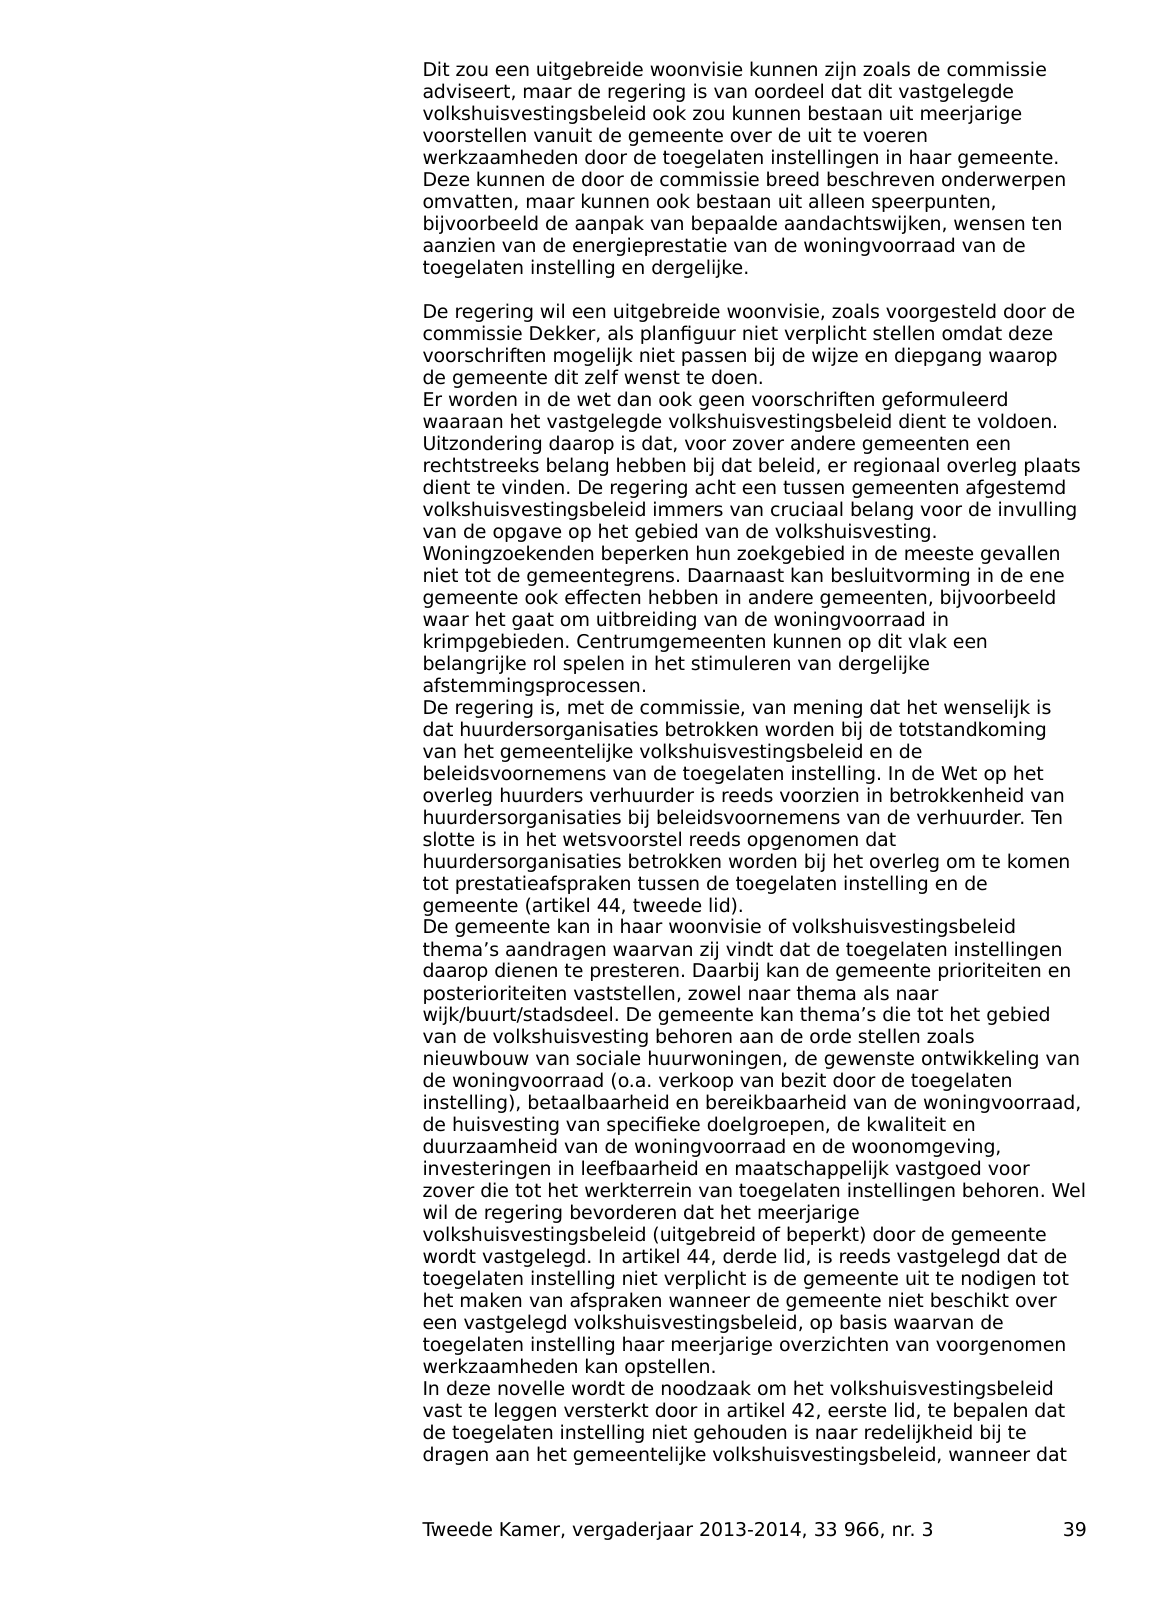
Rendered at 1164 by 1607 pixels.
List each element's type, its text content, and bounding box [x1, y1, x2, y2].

text De regering wil een uitgebreide woonvisie, zoals voorgesteld door de commissie Dekker, als planfiguur niet verplicht stellen omdat deze voorschriften mogelijk niet passen bij de wijze en diepgang waarop de gemeente dit zelf wenst te doen. [422, 301, 1087, 389]
text De regering is, met de commissie, van mening dat het wenselijk is dat huurdersorganisaties betrokken worden bij de totstandkoming van het gemeentelijke volkshuisvestingsbeleid en de beleidsvoornemens van de toegelaten instelling. In de Wet op het overleg huurders verhuurder is reeds voorzien in betrokkenheid van huurdersorganisaties bij beleidsvoornemens van de verhuurder. Ten slotte is in het wetsvoorstel reeds opgenomen dat huurdersorganisaties betrokken worden bij het overleg om te komen tot prestatieafspraken tussen de toegelaten instelling en de gemeente (artikel 44, tweede lid). [422, 697, 1087, 916]
text Er worden in de wet dan ook geen voorschriften geformuleerd waaraan het vastgelegde volkshuisvestingsbeleid dient te voldoen. Uitzondering daarop is dat, voor zover andere gemeenten een rechtstreeks belang hebben bij dat beleid, er regionaal overleg plaats dient te vinden. De regering acht een tussen gemeenten afgestemd volkshuisvestingsbeleid immers van cruciaal belang voor de invulling van de opgave op het gebied van de volkshuisvesting. Woningzoekenden beperken hun zoekgebied in de meeste gevallen niet tot de gemeentegrens. Daarnaast kan besluitvorming in de ene gemeente ook effecten hebben in andere gemeenten, bijvoorbeeld waar het gaat om uitbreiding van de woningvoorraad in krimpgebieden. Centrumgemeenten kunnen op dit vlak een belangrijke rol spelen in het stimuleren van dergelijke afstemmingsprocessen. [422, 389, 1087, 697]
text De gemeente kan in haar woonvisie of volkshuisvestingsbeleid thema’s aandragen waarvan zij vindt dat de toegelaten instellingen daarop dienen te presteren. Daarbij kan de gemeente prioriteiten en posterioriteiten vaststellen, zowel naar thema als naar wijk/buurt/stadsdeel. De gemeente kan thema’s die tot het gebied van de volkshuisvesting behoren aan de orde stellen zoals nieuwbouw van sociale huurwoningen, de gewenste ontwikkeling van de woningvoorraad (o.a. verkoop van bezit door de toegelaten instelling), betaalbaarheid en bereikbaarheid van de woningvoorraad, de huisvesting van specifieke doelgroepen, de kwaliteit en duurzaamheid van de woningvoorraad en de woonomgeving, investeringen in leefbaarheid en maatschappelijk vastgoed voor zover die tot het werkterrein van toegelaten instellingen behoren. Wel wil de regering bevorderen dat het meerjarige volkshuisvestingsbeleid (uitgebreid of beperkt) door de gemeente wordt vastgelegd. In artikel 44, derde lid, is reeds vastgelegd dat de toegelaten instelling niet verplicht is de gemeente uit te nodigen tot het maken van afspraken wanneer de gemeente niet beschikt over een vastgelegd volkshuisvestingsbeleid, op basis waarvan de toegelaten instelling haar meerjarige overzichten van voorgenomen werkzaamheden kan opstellen. [422, 916, 1087, 1378]
text Dit zou een uitgebreide woonvisie kunnen zijn zoals de commissie adviseert, maar de regering is van oordeel dat dit vastgelegde volkshuisvestingsbeleid ook zou kunnen bestaan uit meerjarige voorstellen vanuit de gemeente over de uit te voeren werkzaamheden door de toegelaten instellingen in haar gemeente. Deze kunnen de door de commissie breed beschreven onderwerpen omvatten, maar kunnen ook bestaan uit alleen speerpunten, bijvoorbeeld de aanpak van bepaalde aandachtswijken, wensen ten aanzien van de energieprestatie van de woningvoorraad van de toegelaten instelling en dergelijke. [422, 59, 1087, 279]
text In deze novelle wordt de noodzaak om het volkshuisvestingsbeleid vast te leggen versterkt door in artikel 42, eerste lid, te bepalen dat de toegelaten instelling niet gehouden is naar redelijkheid bij te dragen aan het gemeentelijke volkshuisvestingsbeleid, wanneer dat [422, 1378, 1087, 1466]
